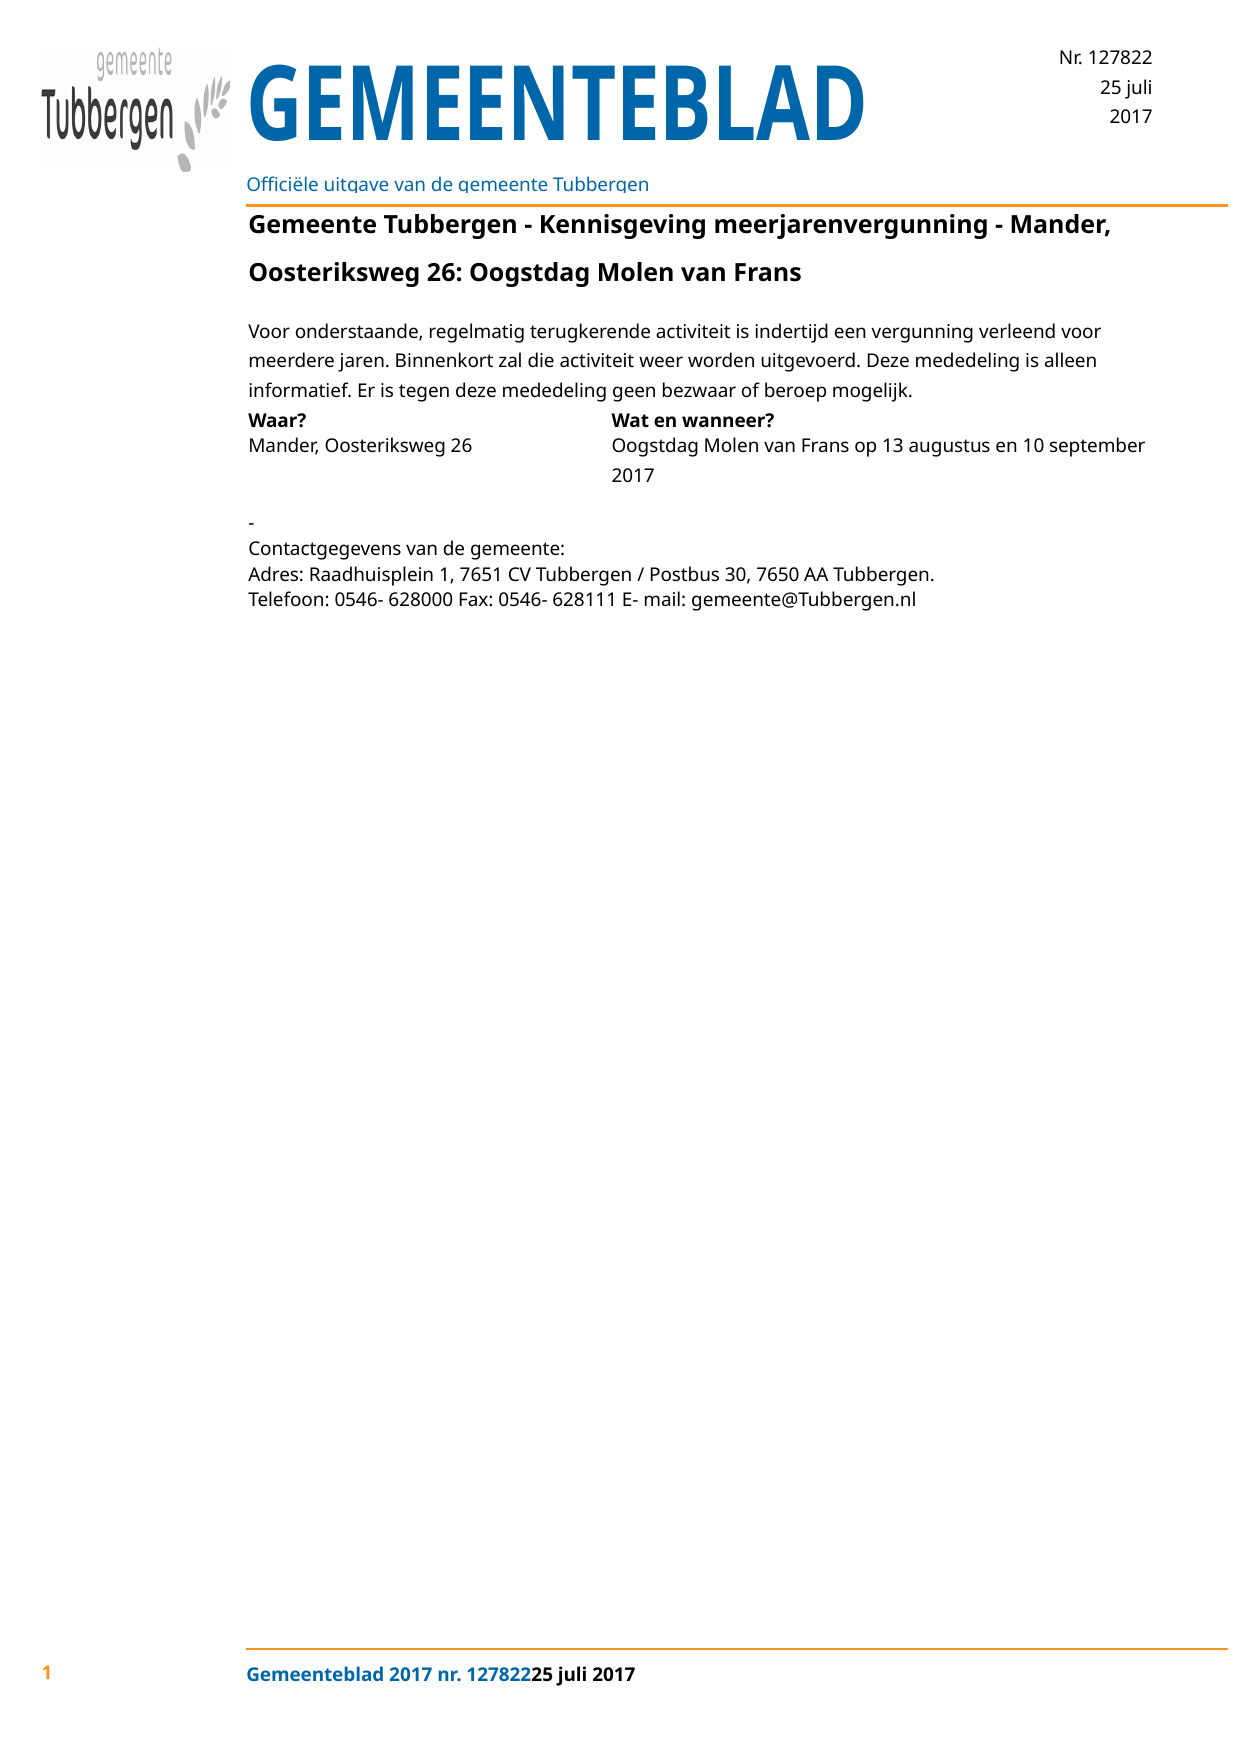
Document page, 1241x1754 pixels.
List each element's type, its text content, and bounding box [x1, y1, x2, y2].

text Telefoon: 0546- 628000 Fax: 0546- 628111 E- mail: gemeente@Tubbergen.nl [248, 586, 1152, 612]
text - [248, 509, 1152, 535]
text Adres: Raadhuisplein 1, 7651 CV Tubbergen / Postbus 30, 7650 AA Tubbergen. [248, 561, 1152, 586]
table_header Wat en wanneer? [611, 407, 1152, 432]
text Voor onderstaande, regelmatig terugkerende activiteit is indertijd een vergunning verleend voor meerdere jaren. Binnenkort zal die activiteit weer worden uitgevoerd. Deze mededeling is alleen informatief. Er is tegen deze mededeling geen bezwaar of beroep mogelijk. [248, 318, 1152, 403]
table_cell Oogstdag Molen van Frans op 13 augustus en 10 september 2017 [611, 433, 1152, 488]
picture [41, 47, 231, 172]
table_cell Mander, Oosteriksweg 26 [248, 433, 611, 488]
table_header Waar? [248, 407, 611, 432]
text Gemeente Tubbergen - Kennisgeving meerjarenvergunning - Mander, Oosteriksweg 26: Oogstdag Molen van Frans [248, 207, 1152, 288]
text Contactgegevens van de gemeente: [248, 535, 1152, 561]
